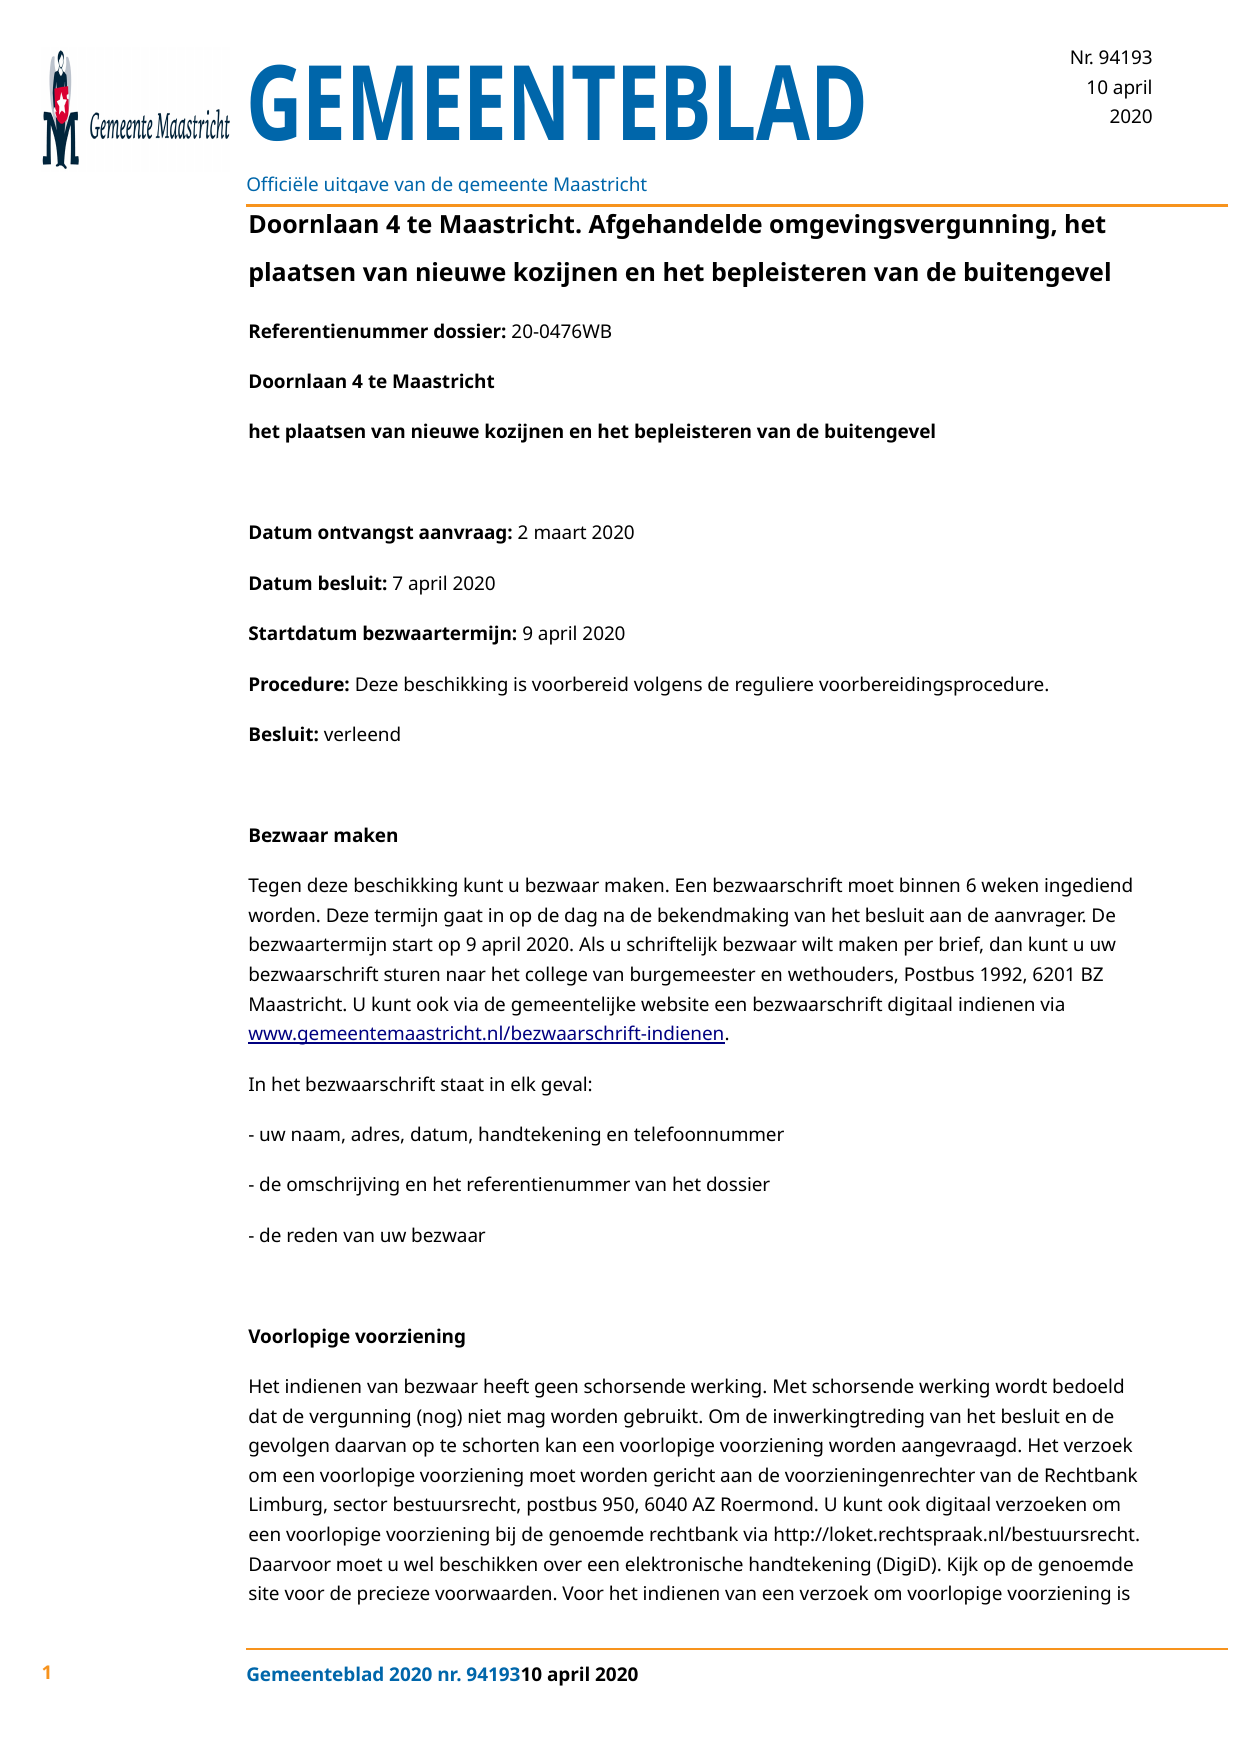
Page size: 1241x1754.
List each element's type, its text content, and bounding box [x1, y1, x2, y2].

text - uw naam, adres, datum, handtekening en telefoonnummer [248, 1121, 1152, 1147]
text - de omschrijving en het referentienummer van het dossier [248, 1172, 1152, 1197]
picture [41, 47, 231, 172]
text Doornlaan 4 te Maastricht. Afgehandelde omgevingsvergunning, het plaatsen van nieuwe kozijnen en het bepleisteren van de buitengevel [248, 207, 1152, 288]
text Datum besluit: 7 april 2020 [248, 570, 1152, 596]
text Referentienummer dossier: 20-0476WB [248, 318, 1152, 344]
text Besluit: verleend [248, 721, 1152, 747]
text Tegen deze beschikking kunt u bezwaar maken. Een bezwaarschrift moet binnen 6 weken ingediend worden. Deze termijn gaat in op de dag na de bekendmaking van het besluit aan de aanvrager. De bezwaartermijn start op 9 april 2020. Als u schriftelijk bezwaar wilt maken per brief, dan kunt u uw bezwaarschrift sturen naar het college van burgemeester en wethouders, Postbus 1992, 6201 BZ Maastricht. U kunt ook via de gemeentelijke website een bezwaarschrift digitaal indienen via www.gemeentemaastricht.nl/bezwaarschrift-indienen. [248, 872, 1152, 1046]
text Het indienen van bezwaar heeft geen schorsende werking. Met schorsende werking wordt bedoeld dat de vergunning (nog) niet mag worden gebruikt. Om de inwerkingtreding van het besluit en de gevolgen daarvan op te schorten kan een voorlopige voorziening worden aangevraagd. Het verzoek om een voorlopige voorziening moet worden gericht aan de voorzieningenrechter van de Rechtbank Limburg, sector bestuursrecht, postbus 950, 6040 AZ Roermond. U kunt ook digitaal verzoeken om een voorlopige voorziening bij de genoemde rechtbank via http://loket.rechtspraak.nl/bestuursrecht. Daarvoor moet u wel beschikken over een elektronische handtekening (DigiD). Kijk op de genoemde site voor de precieze voorwaarden. Voor het indienen van een verzoek om voorlopige voorziening is [248, 1373, 1152, 1606]
text - de reden van uw bezwaar [248, 1222, 1152, 1248]
text Startdatum bezwaartermijn: 9 april 2020 [248, 620, 1152, 646]
text het plaatsen van nieuwe kozijnen en het bepleisteren van de buitengevel [248, 419, 1152, 444]
text Datum ontvangst aanvraag: 2 maart 2020 [248, 519, 1152, 545]
text In het bezwaarschrift staat in elk geval: [248, 1071, 1152, 1097]
text Voorlopige voorziening [248, 1323, 1152, 1349]
text Procedure: Deze beschikking is voorbereid volgens de reguliere voorbereidingsprocedure. [248, 671, 1152, 697]
text Bezwaar maken [248, 822, 1152, 848]
text Doornlaan 4 te Maastricht [248, 368, 1152, 394]
